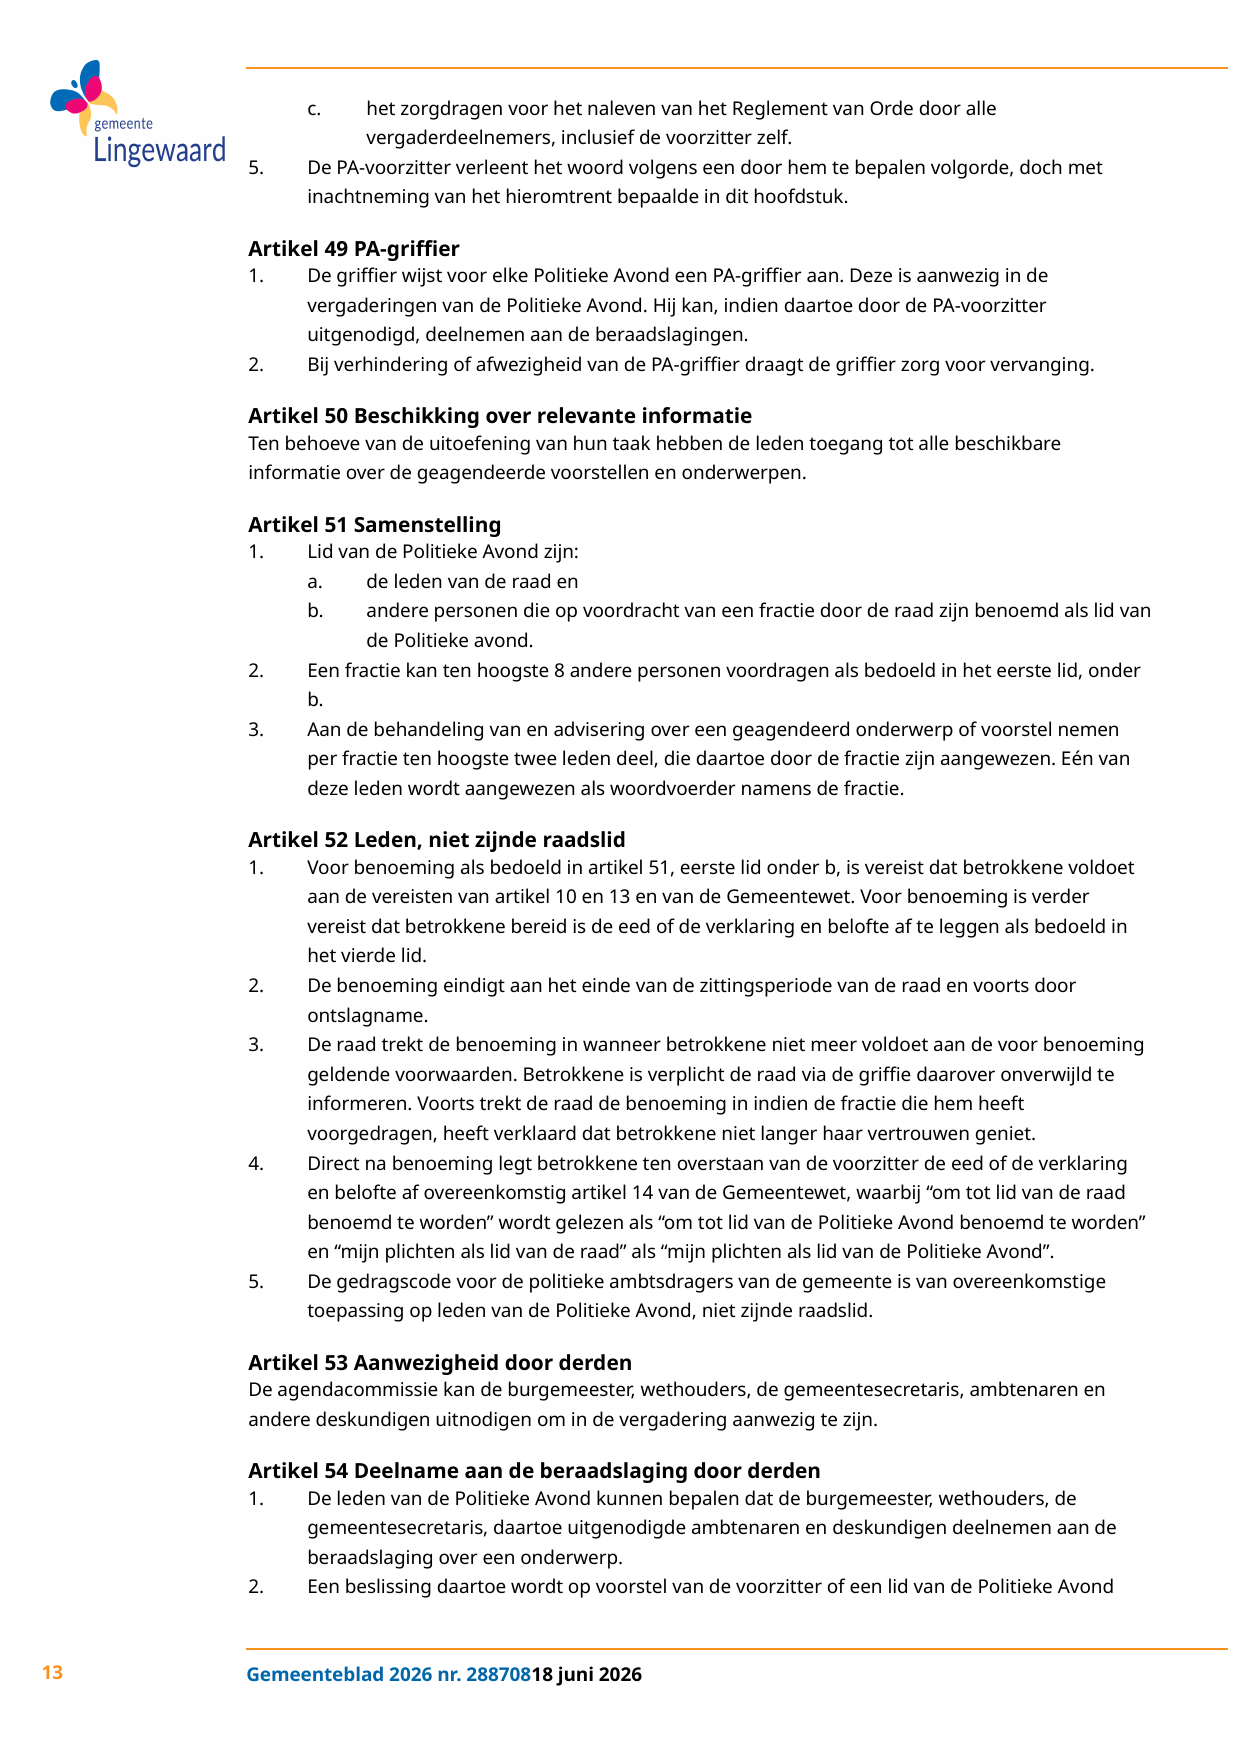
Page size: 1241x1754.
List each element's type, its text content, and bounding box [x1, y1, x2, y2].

text Artikel 51 Samenstelling [248, 510, 1152, 538]
list De benoeming eindigt aan het einde van de zittingsperiode van de raad en voorts door ontslagname. [248, 972, 1152, 1028]
list Lid van de Politieke Avond zijn: [248, 538, 1152, 564]
text Artikel 54 Deelname aan de beraadslaging door derden [248, 1457, 1152, 1485]
list Bij verhindering of afwezigheid van de PA-griffier draagt de griffier zorg voor vervanging. [248, 351, 1152, 377]
list De griffier wijst voor elke Politieke Avond een PA-griffier aan. Deze is aanwezig in de vergaderingen van de Politieke Avond. Hij kan, indien daartoe door de PA-voorzitter uitgenodigd, deelnemen aan de beraadslagingen. [248, 262, 1152, 347]
list de leden van de raad en [307, 568, 1152, 594]
list De gedragscode voor de politieke ambtsdragers van de gemeente is van overeenkomstige toepassing op leden van de Politieke Avond, niet zijnde raadslid. [248, 1268, 1152, 1323]
text Artikel 49 PA-griffier [248, 234, 1152, 262]
list Voor benoeming als bedoeld in artikel 51, eerste lid onder b, is vereist dat betrokkene voldoet aan de vereisten van artikel 10 en 13 en van de Gemeentewet. Voor benoeming is verder vereist dat betrokkene bereid is de eed of de verklaring en belofte af te leggen als bedoeld in het vierde lid. [248, 854, 1152, 968]
list Aan de behandeling van en advisering over een geagendeerd onderwerp of voorstel nemen per fractie ten hoogste twee leden deel, die daartoe door de fractie zijn aangewezen. Eén van deze leden wordt aangewezen als woordvoerder namens de fractie. [248, 716, 1152, 801]
text De agendacommissie kan de burgemeester, wethouders, de gemeentesecretaris, ambtenaren en andere deskundigen uitnodigen om in de vergadering aanwezig te zijn. [248, 1377, 1152, 1432]
text Artikel 53 Aanwezigheid door derden [248, 1348, 1152, 1377]
list Een beslissing daartoe wordt op voorstel van de voorzitter of een lid van de Politieke Avond [248, 1574, 1152, 1599]
list De leden van de Politieke Avond kunnen bepalen dat de burgemeester, wethouders, de gemeentesecretaris, daartoe uitgenodigde ambtenaren en deskundigen deelnemen aan de beraadslaging over een onderwerp. [248, 1485, 1152, 1570]
list Een fractie kan ten hoogste 8 andere personen voordragen als bedoeld in het eerste lid, onder b. [248, 657, 1152, 712]
picture [41, 47, 231, 172]
list De raad trekt de benoeming in wanneer betrokkene niet meer voldoet aan de voor benoeming geldende voorwaarden. Betrokkene is verplicht de raad via de griffie daarover onverwijld te informeren. Voorts trekt de raad de benoeming in indien de fractie die hem heeft voorgedragen, heeft verklaard dat betrokkene niet langer haar vertrouwen geniet. [248, 1031, 1152, 1146]
list andere personen die op voordracht van een fractie door de raad zijn benoemd als lid van de Politieke avond. [307, 598, 1152, 653]
text Artikel 52 Leden, niet zijnde raadslid [248, 826, 1152, 854]
list het zorgdragen voor het naleven van het Reglement van Orde door alle vergaderdeelnemers, inclusief de voorzitter zelf. [307, 95, 1152, 150]
text Ten behoeve van de uitoefening van hun taak hebben de leden toegang tot alle beschikbare informatie over de geagendeerde voorstellen en onderwerpen. [248, 430, 1152, 485]
list De PA-voorzitter verleent het woord volgens een door hem te bepalen volgorde, doch met inachtneming van het hieromtrent bepaalde in dit hoofdstuk. [248, 154, 1152, 209]
list Direct na benoeming legt betrokkene ten overstaan van de voorzitter de eed of de verklaring en belofte af overeenkomstig artikel 14 van de Gemeentewet, waarbij “om tot lid van de raad benoemd te worden” wordt gelezen als “om tot lid van de Politieke Avond benoemd te worden” en “mijn plichten als lid van de raad” als “mijn plichten als lid van de Politieke Avond”. [248, 1150, 1152, 1264]
text Artikel 50 Beschikking over relevante informatie [248, 402, 1152, 430]
